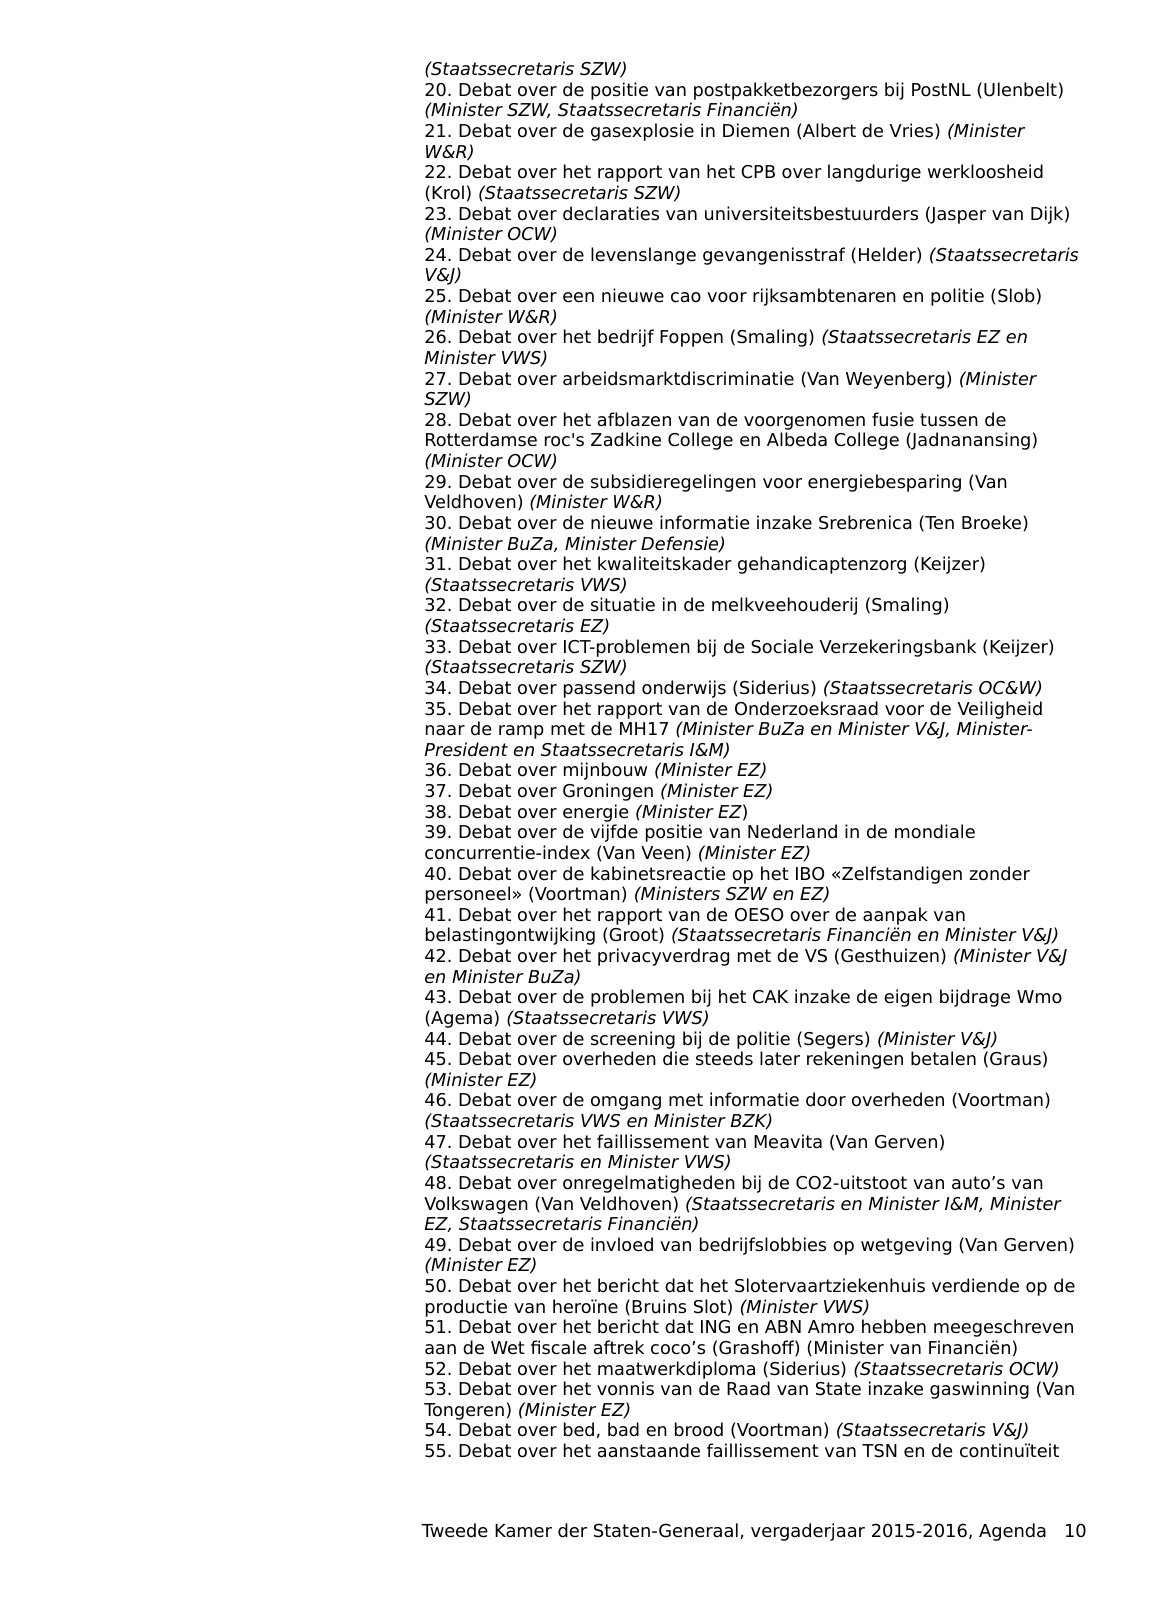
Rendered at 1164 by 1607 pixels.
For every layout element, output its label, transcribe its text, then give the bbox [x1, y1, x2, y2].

table_cell 33. Debat over ICT-problemen bij de Sociale Verzekeringsbank (Keijzer) (Staatssecretaris SZW) [418, 637, 1087, 678]
table_cell [77, 472, 401, 513]
table_cell 43. Debat over de problemen bij het CAK inzake de eigen bijdrage Wmo (Agema) (Staatssecretaris VWS) [418, 987, 1087, 1028]
table_cell [401, 678, 418, 698]
table_cell [77, 121, 401, 162]
table_cell [401, 1379, 418, 1420]
table_cell 44. Debat over de screening bij de politie (Segers) (Minister V&J) [418, 1029, 1087, 1049]
table_cell [77, 1317, 401, 1358]
table_cell [401, 1090, 418, 1132]
table_cell [77, 80, 401, 121]
table_cell [77, 760, 401, 781]
table_cell [77, 1441, 401, 1462]
table_cell [401, 162, 418, 203]
table_cell 34. Debat over passend onderwijs (Siderius) (Staatssecretaris OC&W) [418, 678, 1087, 698]
table_cell [401, 204, 418, 245]
table_cell [401, 80, 418, 121]
table_cell 24. Debat over de levenslange gevangenisstraf (Helder) (Staatssecretaris V&J) [418, 245, 1087, 286]
table_cell 37. Debat over Groningen (Minister EZ) [418, 781, 1087, 802]
table_cell [401, 59, 418, 80]
table_cell 51. Debat over het bericht dat ING en ABN Amro hebben meegeschreven aan de Wet fiscale aftrek coco’s (Grashoff) (Minister van Financiën) [418, 1317, 1087, 1358]
table_cell 42. Debat over het privacyverdrag met de VS (Gesthuizen) (Minister V&J en Minister BuZa) [418, 946, 1087, 987]
table_cell [401, 595, 418, 637]
table_cell [401, 121, 418, 162]
table_cell [77, 946, 401, 987]
table_cell [77, 864, 401, 905]
table_cell [401, 864, 418, 905]
table_cell 25. Debat over een nieuwe cao voor rijksambtenaren en politie (Slob) (Minister W&R) [418, 286, 1087, 327]
table_cell 36. Debat over mijnbouw (Minister EZ) [418, 760, 1087, 781]
table_cell [401, 760, 418, 781]
table_cell 40. Debat over de kabinetsreactie op het IBO «Zelfstandigen zonder personeel» (Voortman) (Ministers SZW en EZ) [418, 864, 1087, 905]
table_cell 41. Debat over het rapport van de OESO over de aanpak van belastingontwijking (Groot) (Staatssecretaris Financiën en Minister V&J) [418, 905, 1087, 946]
table_cell 32. Debat over de situatie in de melkveehouderij (Smaling) (Staatssecretaris EZ) [418, 595, 1087, 637]
table_cell [401, 1276, 418, 1317]
table_cell [401, 802, 418, 822]
table_cell [401, 1359, 418, 1379]
table_cell [401, 369, 418, 410]
table_cell [77, 1235, 401, 1276]
table_cell [401, 946, 418, 987]
table_cell [77, 905, 401, 946]
table_cell 52. Debat over het maatwerkdiploma (Siderius) (Staatssecretaris OCW) [418, 1359, 1087, 1379]
table_cell [77, 554, 401, 595]
table_cell [401, 699, 418, 760]
table_cell 21. Debat over de gasexplosie in Diemen (Albert de Vries) (Minister W&R) [418, 121, 1087, 162]
table_cell [77, 637, 401, 678]
table_cell 30. Debat over de nieuwe informatie inzake Srebrenica (Ten Broeke) (Minister BuZa, Minister Defensie) [418, 513, 1087, 554]
table_cell 28. Debat over het afblazen van de voorgenomen fusie tussen de Rotterdamse roc's Zadkine College en Albeda College (Jadnanansing) (Minister OCW) [418, 410, 1087, 472]
table_cell [77, 410, 401, 472]
table_cell [77, 822, 401, 863]
table_cell [401, 286, 418, 327]
table_cell [77, 1276, 401, 1317]
table_cell [77, 286, 401, 327]
table_cell 26. Debat over het bedrijf Foppen (Smaling) (Staatssecretaris EZ en Minister VWS) [418, 327, 1087, 368]
table_cell [77, 1420, 401, 1441]
table_cell 35. Debat over het rapport van de Onderzoeksraad voor de Veiligheid naar de ramp met de MH17 (Minister BuZa en Minister V&J, Minister-President en Staatssecretaris I&M) [418, 699, 1087, 760]
table_cell [77, 59, 401, 80]
table_cell [77, 1132, 401, 1173]
table_cell [77, 245, 401, 286]
table_cell 27. Debat over arbeidsmarktdiscriminatie (Van Weyenberg) (Minister SZW) [418, 369, 1087, 410]
table_cell 53. Debat over het vonnis van de Raad van State inzake gaswinning (Van Tongeren) (Minister EZ) [418, 1379, 1087, 1420]
table_cell [401, 245, 418, 286]
table_cell 20. Debat over de positie van postpakketbezorgers bij PostNL (Ulenbelt) (Minister SZW, Staatssecretaris Financiën) [418, 80, 1087, 121]
table_cell [77, 369, 401, 410]
table_cell [401, 987, 418, 1028]
table_cell [401, 327, 418, 368]
table_cell [77, 1173, 401, 1235]
table_cell 22. Debat over het rapport van het CPB over langdurige werkloosheid (Krol) (Staatssecretaris SZW) [418, 162, 1087, 203]
table_cell [401, 1441, 418, 1462]
table_cell [401, 410, 418, 472]
table_cell 23. Debat over declaraties van universiteitsbestuurders (Jasper van Dijk) (Minister OCW) [418, 204, 1087, 245]
table_cell 38. Debat over energie (Minister EZ) [418, 802, 1087, 822]
table_cell [401, 1132, 418, 1173]
table_cell [401, 1235, 418, 1276]
table_cell [77, 699, 401, 760]
table_cell [77, 204, 401, 245]
table_cell 45. Debat over overheden die steeds later rekeningen betalen (Graus) (Minister EZ) [418, 1049, 1087, 1090]
table_cell 48. Debat over onregelmatigheden bij de CO2-uitstoot van auto’s van Volkswagen (Van Veldhoven) (Staatssecretaris en Minister I&M, Minister EZ, Staatssecretaris Financiën) [418, 1173, 1087, 1235]
table_cell [77, 1090, 401, 1132]
table_cell [77, 781, 401, 802]
table_cell [77, 595, 401, 637]
table_cell [401, 781, 418, 802]
table_cell [401, 822, 418, 863]
table_cell [77, 802, 401, 822]
table_cell 54. Debat over bed, bad en brood (Voortman) (Staatssecretaris V&J) [418, 1420, 1087, 1441]
table_cell [401, 1317, 418, 1358]
table_cell 31. Debat over het kwaliteitskader gehandicaptenzorg (Keijzer) (Staatssecretaris VWS) [418, 554, 1087, 595]
table_cell [77, 162, 401, 203]
table_cell [401, 1173, 418, 1235]
table_cell [77, 1029, 401, 1049]
table_cell [401, 905, 418, 946]
table_cell 49. Debat over de invloed van bedrijfslobbies op wetgeving (Van Gerven) (Minister EZ) [418, 1235, 1087, 1276]
table_cell [401, 1049, 418, 1090]
table_cell [401, 1420, 418, 1441]
table_cell [401, 472, 418, 513]
table_cell [77, 1049, 401, 1090]
table_cell [77, 1379, 401, 1420]
table_cell 29. Debat over de subsidieregelingen voor energiebesparing (Van Veldhoven) (Minister W&R) [418, 472, 1087, 513]
table_cell [401, 513, 418, 554]
table_cell (Staatssecretaris SZW) [418, 59, 1087, 80]
table_cell 39. Debat over de vijfde positie van Nederland in de mondiale concurrentie-index (Van Veen) (Minister EZ) [418, 822, 1087, 863]
table_cell [401, 554, 418, 595]
table_cell [77, 1359, 401, 1379]
table_cell [77, 513, 401, 554]
table_cell 55. Debat over het aanstaande faillissement van TSN en de continuïteit [418, 1441, 1087, 1462]
table_cell [77, 327, 401, 368]
table_cell [77, 678, 401, 698]
table_cell [401, 1029, 418, 1049]
table_cell [77, 987, 401, 1028]
table_cell 46. Debat over de omgang met informatie door overheden (Voortman) (Staatssecretaris VWS en Minister BZK) [418, 1090, 1087, 1132]
table_cell 47. Debat over het faillissement van Meavita (Van Gerven) (Staatssecretaris en Minister VWS) [418, 1132, 1087, 1173]
table_cell [401, 637, 418, 678]
table_cell 50. Debat over het bericht dat het Slotervaartziekenhuis verdiende op de productie van heroïne (Bruins Slot) (Minister VWS) [418, 1276, 1087, 1317]
